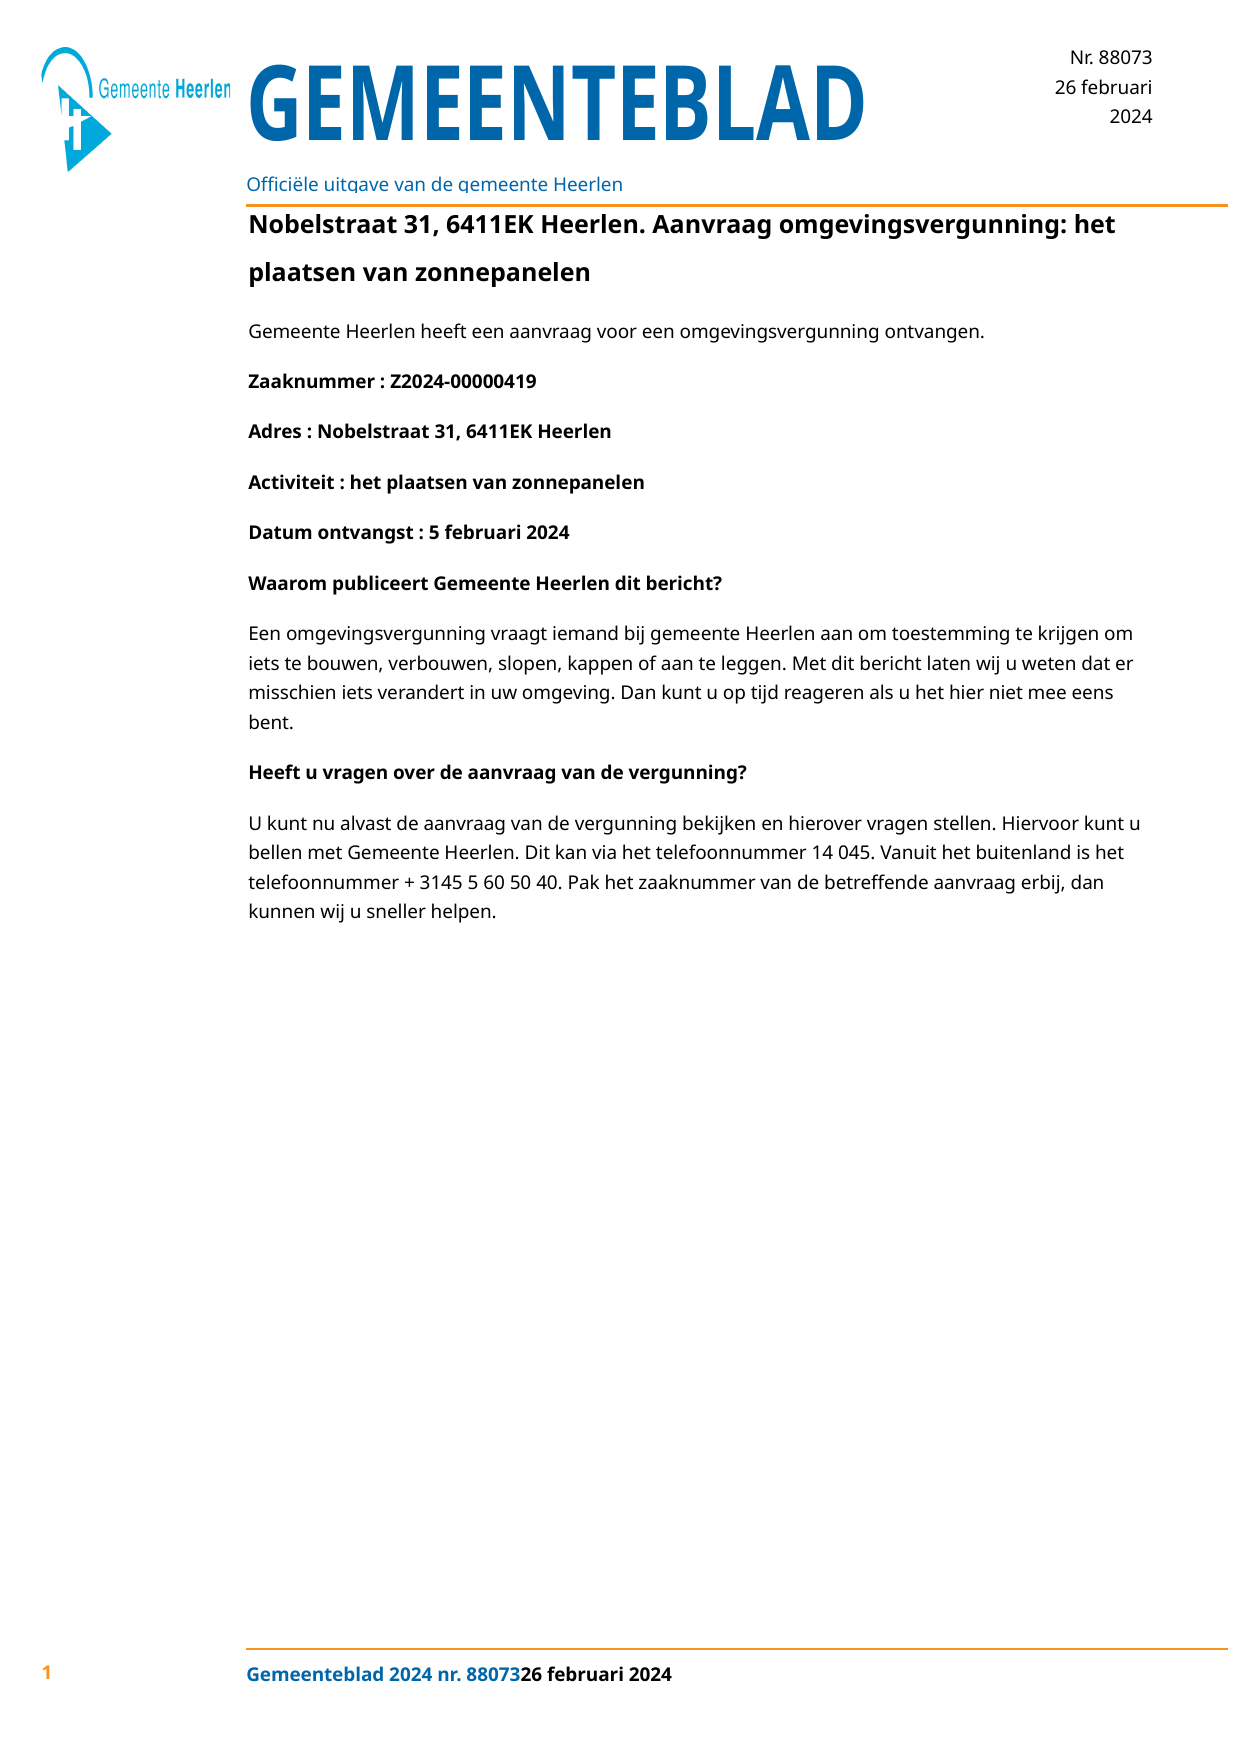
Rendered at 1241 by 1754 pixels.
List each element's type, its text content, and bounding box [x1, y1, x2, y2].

picture [41, 47, 231, 172]
text Gemeente Heerlen heeft een aanvraag voor een omgevingsvergunning ontvangen. [248, 318, 1152, 344]
text Heeft u vragen over de aanvraag van de vergunning? [248, 759, 1152, 785]
text Waarom publiceert Gemeente Heerlen dit bericht? [248, 570, 1152, 596]
text Activiteit : het plaatsen van zonnepanelen [248, 469, 1152, 495]
text Datum ontvangst : 5 februari 2024 [248, 519, 1152, 545]
text Zaaknummer : Z2024-00000419 [248, 368, 1152, 394]
text Adres : Nobelstraat 31, 6411EK Heerlen [248, 419, 1152, 444]
text Een omgevingsvergunning vraagt iemand bij gemeente Heerlen aan om toestemming te krijgen om iets te bouwen, verbouwen, slopen, kappen of aan te leggen. Met dit bericht laten wij u weten dat er misschien iets verandert in uw omgeving. Dan kunt u op tijd reageren als u het hier niet mee eens bent. [248, 620, 1152, 735]
text Nobelstraat 31, 6411EK Heerlen. Aanvraag omgevingsvergunning: het plaatsen van zonnepanelen [248, 207, 1152, 288]
picture [41, 47, 59, 70]
text U kunt nu alvast de aanvraag van de vergunning bekijken en hierover vragen stellen. Hiervoor kunt u bellen met Gemeente Heerlen. Dit kan via het telefoonnummer 14 045. Vanuit het buitenland is het telefoonnummer + 3145 5 60 50 40. Pak het zaaknummer van de betreffende aanvraag erbij, dan kunnen wij u sneller helpen. [248, 810, 1152, 924]
